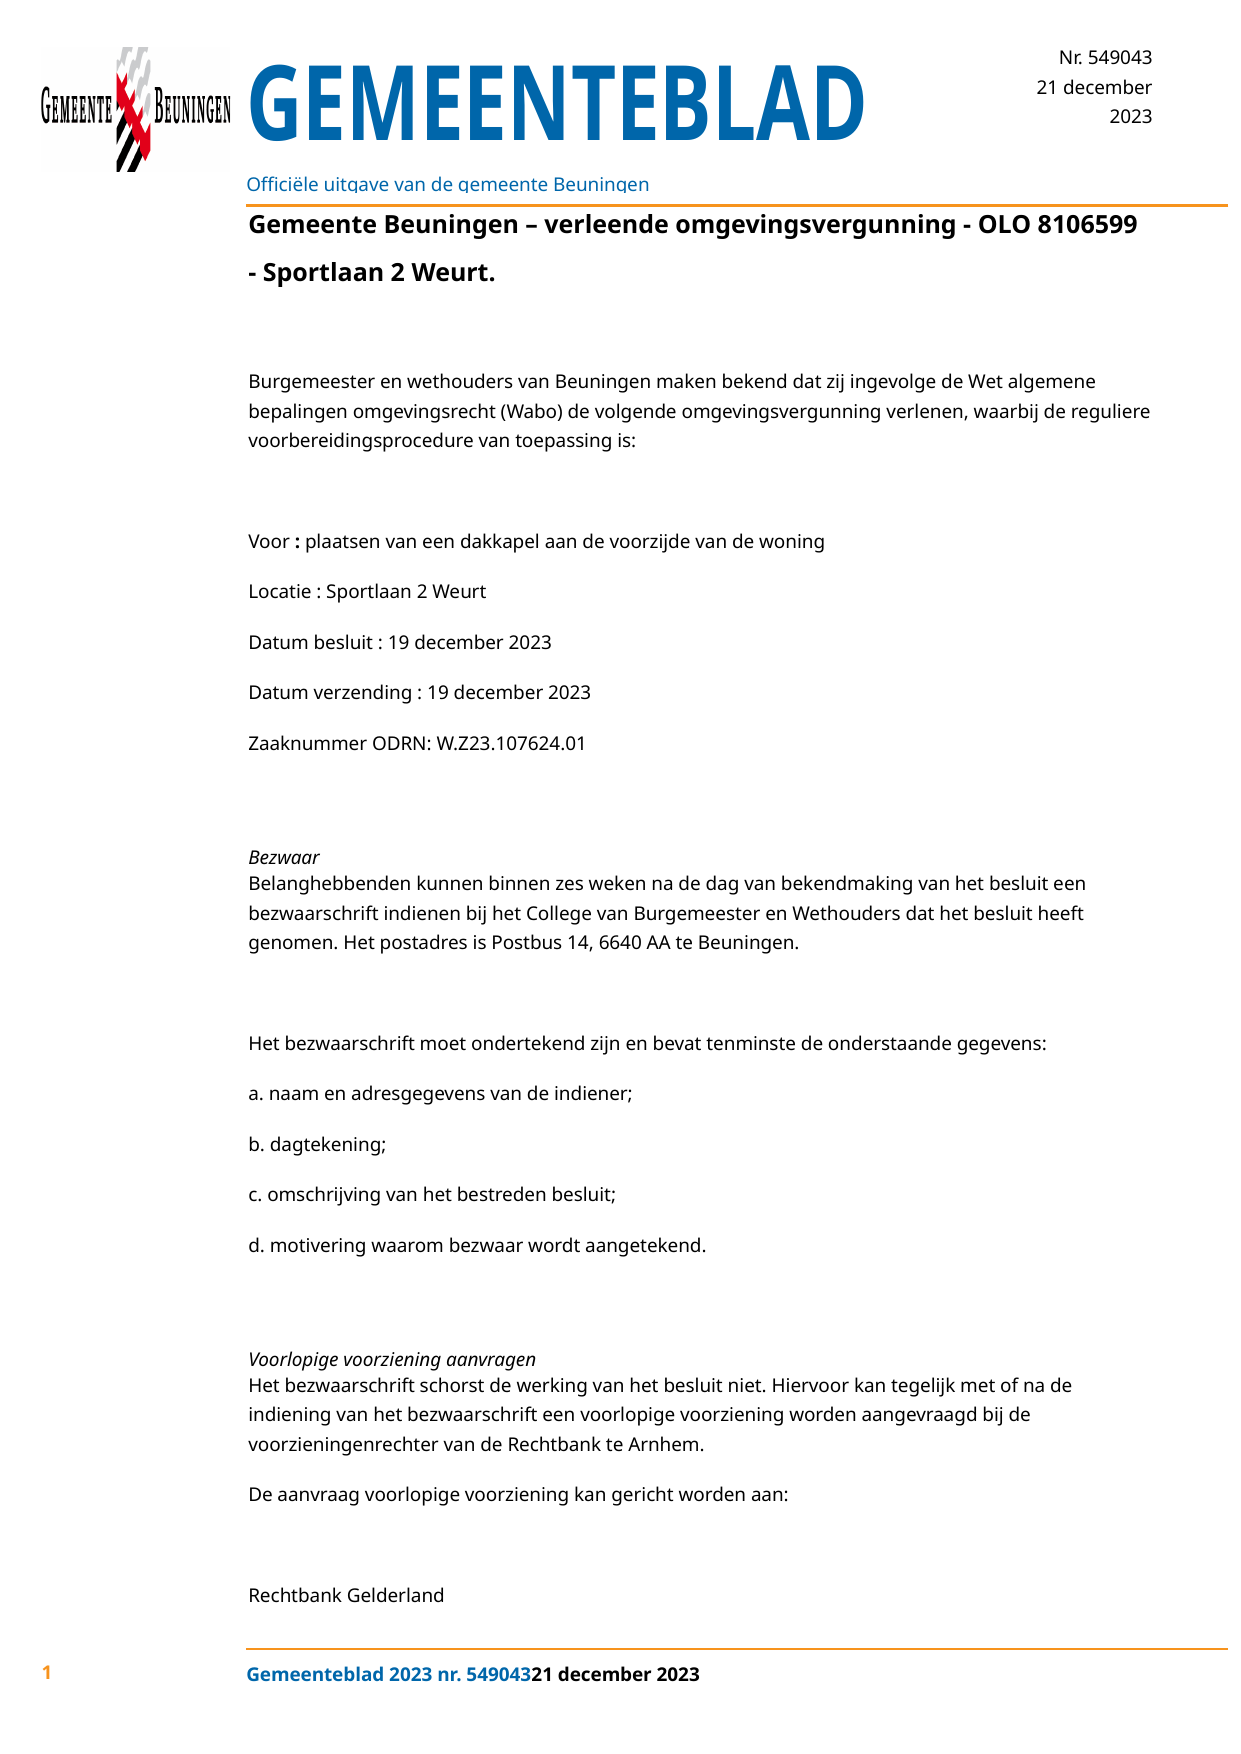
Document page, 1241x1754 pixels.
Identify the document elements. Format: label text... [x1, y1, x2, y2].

text Gemeente Beuningen – verleende omgevingsvergunning - OLO 8106599 - Sportlaan 2 Weurt. [248, 207, 1152, 288]
text Het bezwaarschrift moet ondertekend zijn en bevat tenminste de onderstaande gegevens: [248, 1030, 1152, 1056]
text Rechtbank Gelderland [248, 1582, 1152, 1608]
text Bezwaar [248, 844, 1152, 870]
text d. motivering waarom bezwaar wordt aangetekend. [248, 1232, 1152, 1257]
text c. omschrijving van het bestreden besluit; [248, 1181, 1152, 1207]
text Belanghebbenden kunnen binnen zes weken na de dag van bekendmaking van het besluit een bezwaarschrift indienen bij het College van Burgemeester en Wethouders dat het besluit heeft genomen. Het postadres is Postbus 14, 6640 AA te Beuningen. [248, 870, 1152, 955]
text Voor : plaatsen van een dakkapel aan de voorzijde van de woning [248, 528, 1152, 554]
text b. dagtekening; [248, 1131, 1152, 1157]
text Zaaknummer ODRN: W.Z23.107624.01 [248, 730, 1152, 756]
text Burgemeester en wethouders van Beuningen maken bekend dat zij ingevolge de Wet algemene bepalingen omgevingsrecht (Wabo) de volgende omgevingsvergunning verlenen, waarbij de reguliere voorbereidingsprocedure van toepassing is: [248, 368, 1152, 453]
text Datum besluit : 19 december 2023 [248, 629, 1152, 655]
text Voorlopige voorziening aanvragen [248, 1346, 1152, 1372]
text a. naam en adresgegevens van de indiener; [248, 1081, 1152, 1106]
text Datum verzending : 19 december 2023 [248, 679, 1152, 705]
text Locatie : Sportlaan 2 Weurt [248, 579, 1152, 604]
text Het bezwaarschrift schorst de werking van het besluit niet. Hiervoor kan tegelijk met of na de indiening van het bezwaarschrift een voorlopige voorziening worden aangevraagd bij de voorzieningenrechter van de Rechtbank te Arnhem. [248, 1372, 1152, 1457]
text De aanvraag voorlopige voorziening kan gericht worden aan: [248, 1481, 1152, 1507]
picture [41, 47, 231, 172]
